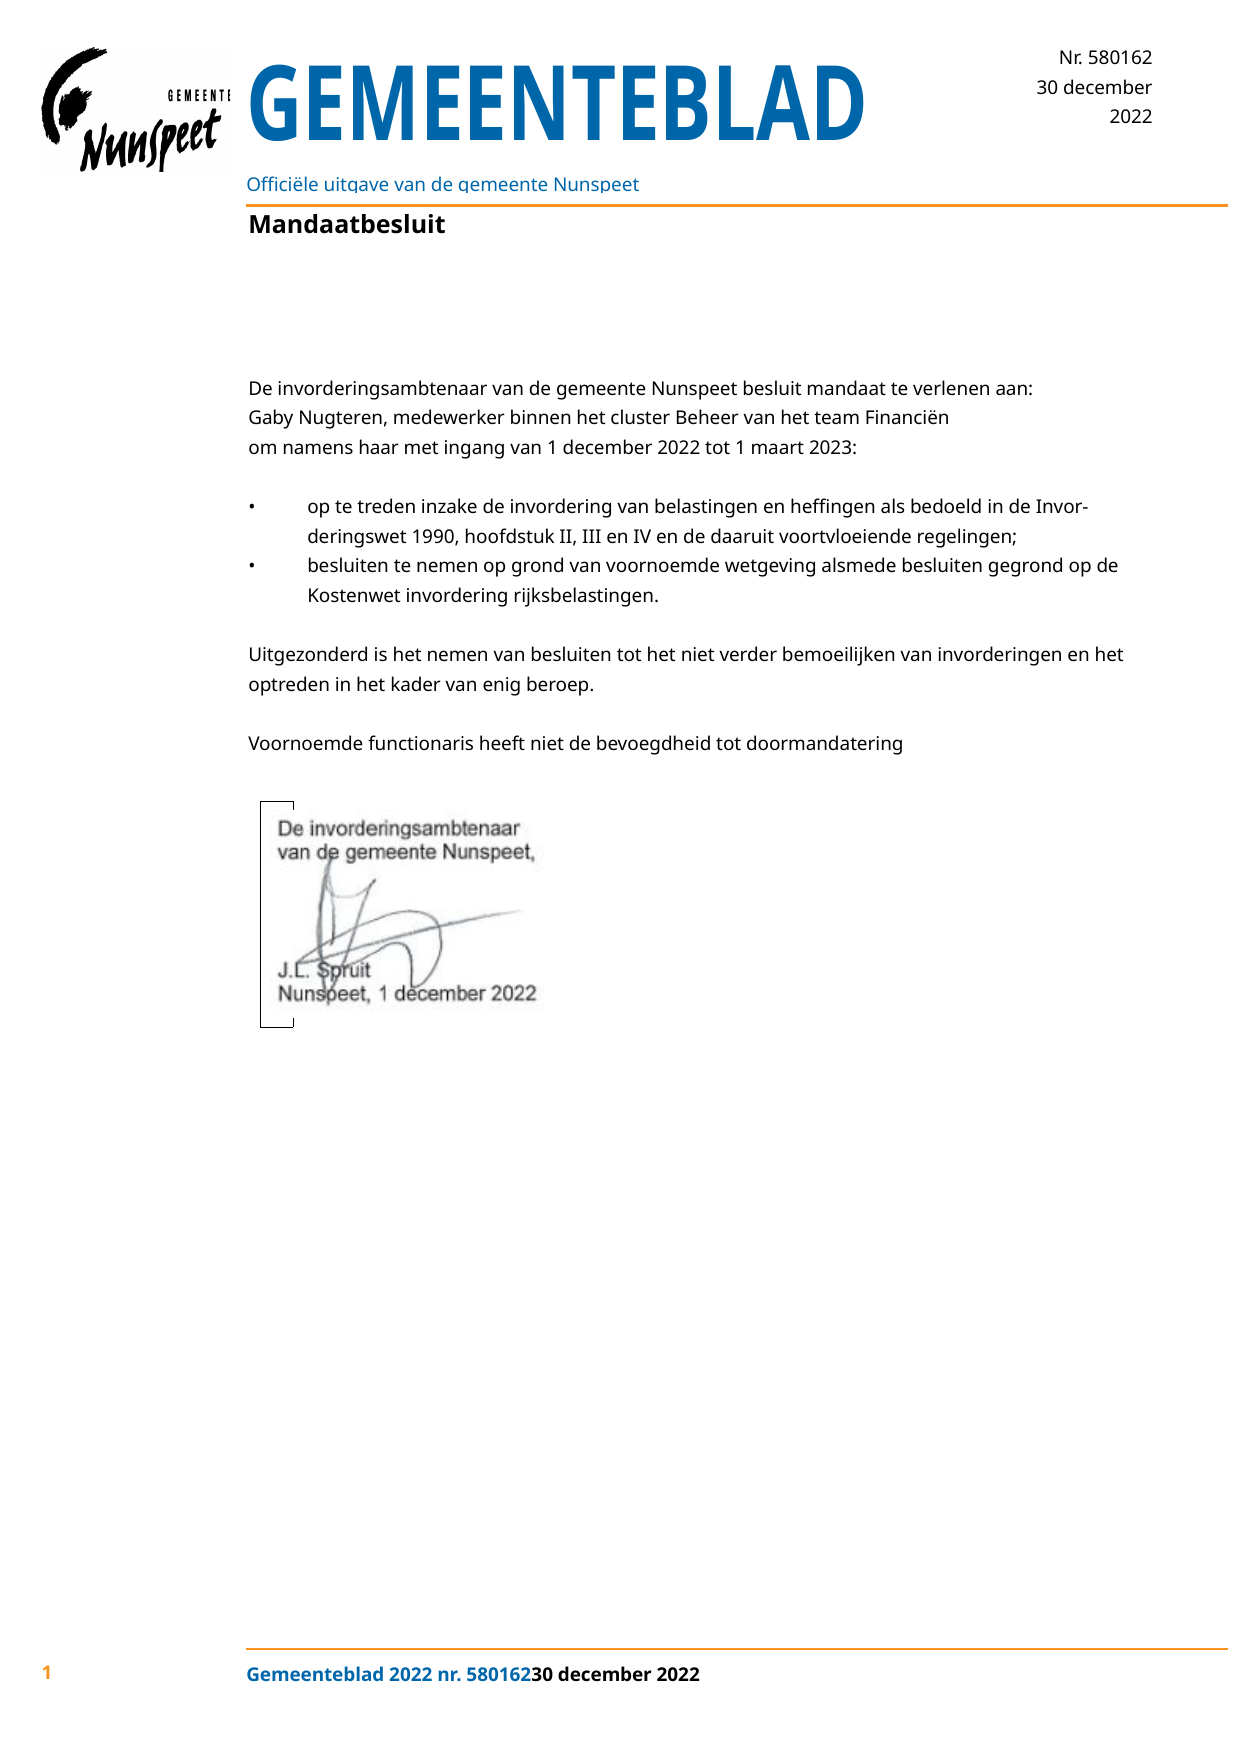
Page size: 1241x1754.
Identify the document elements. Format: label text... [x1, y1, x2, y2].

text om namens haar met ingang van 1 december 2022 tot 1 maart 2023: [248, 434, 1152, 460]
list besluiten te nemen op grond van voornoemde wetgeving alsmede besluiten gegrond op de Kostenwet invordering rijksbelastingen. [248, 552, 1152, 608]
text Gaby Nugteren, medewerker binnen het cluster Beheer van het team Financiën [248, 404, 1152, 430]
text De invorderingsambtenaar van de gemeente Nunspeet besluit mandaat te verlenen aan: [248, 375, 1152, 401]
list op te treden inzake de invordering van belastingen en heffingen als bedoeld in de Invor-deringswet 1990, hoofdstuk II, III en IV en de daaruit voortvloeiende regelingen; [248, 493, 1152, 548]
picture [41, 47, 231, 172]
text Mandaatbesluit [248, 207, 1152, 241]
text Voornoemde functionaris heeft niet de bevoegdheid tot doormandatering [248, 730, 1152, 756]
picture [268, 810, 582, 1018]
text Uitgezonderd is het nemen van besluiten tot het niet verder bemoeilijken van invorderingen en het optreden in het kader van enig beroep. [248, 641, 1152, 696]
